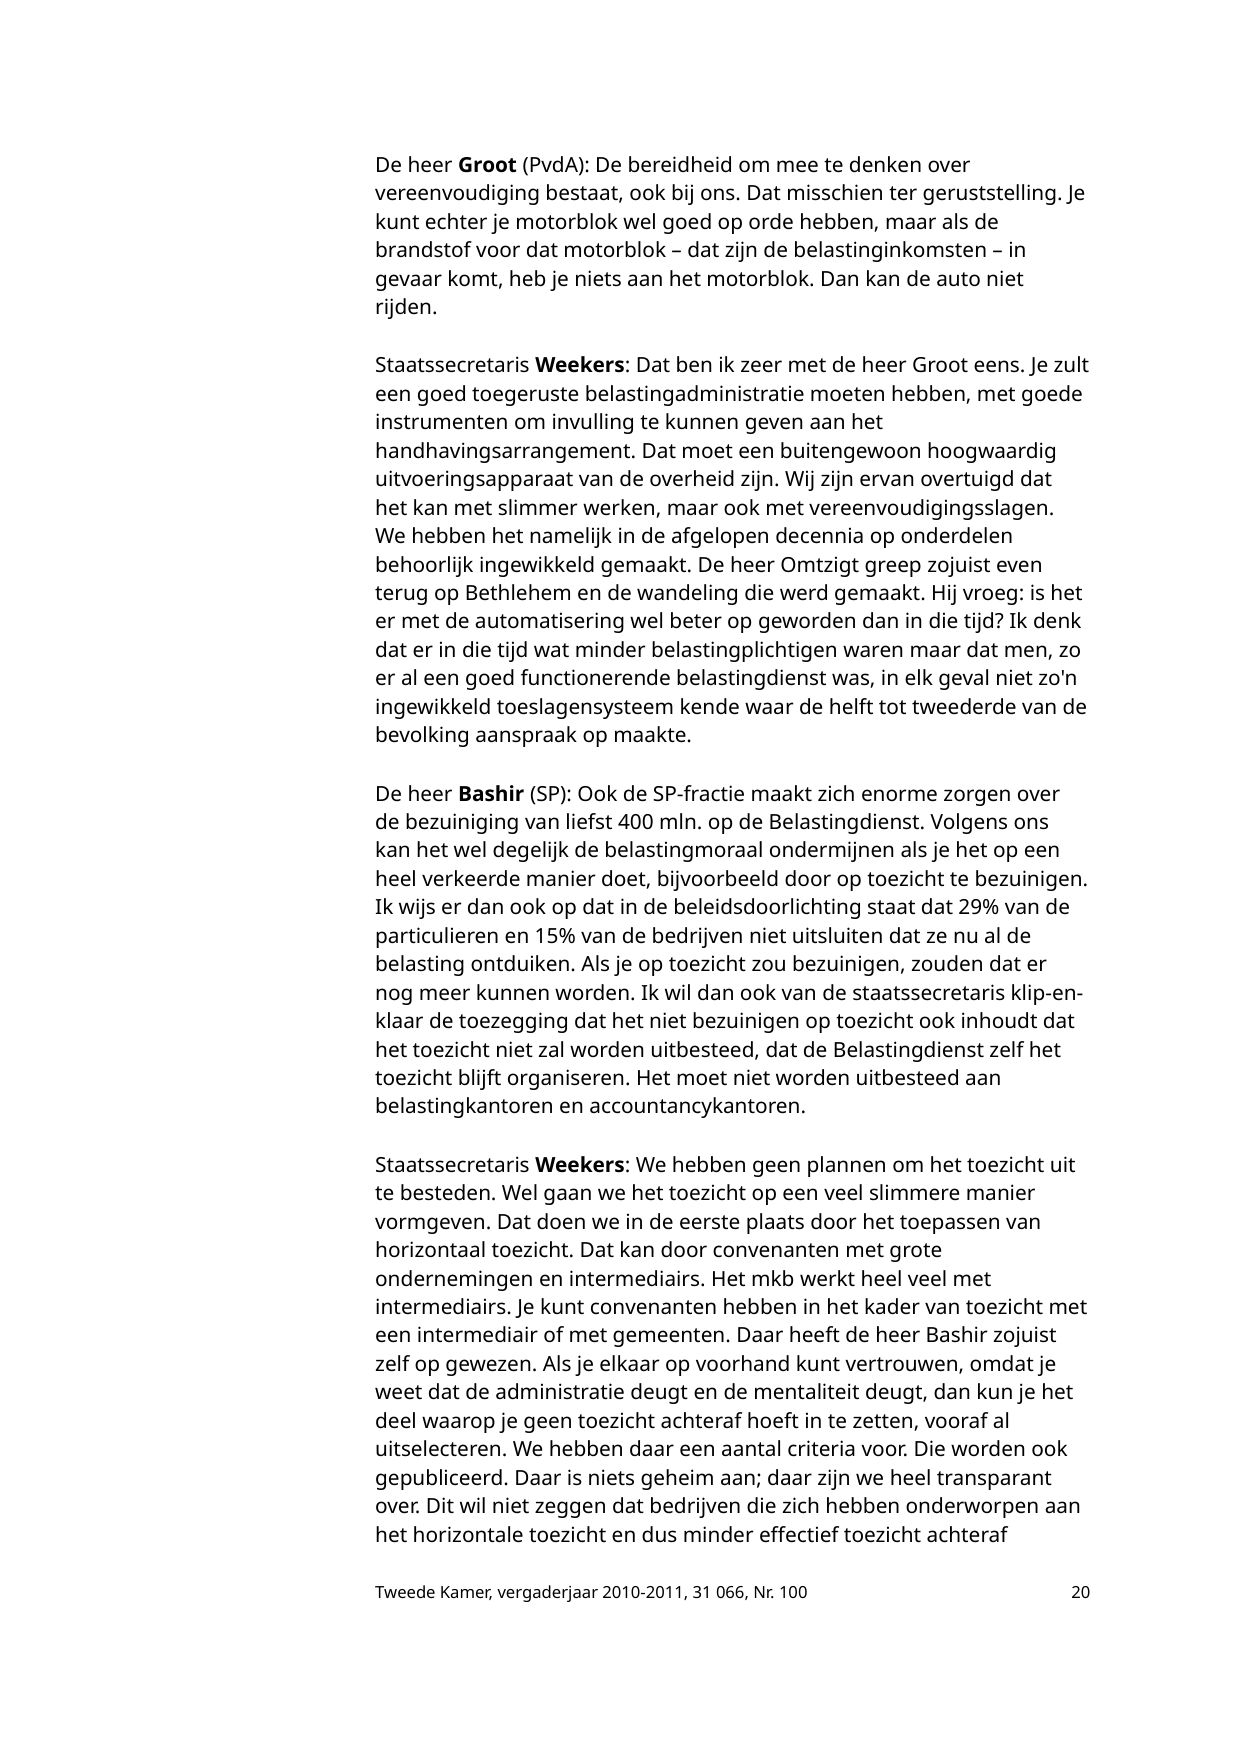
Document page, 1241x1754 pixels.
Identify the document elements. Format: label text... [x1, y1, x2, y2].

text Staatssecretaris Weekers: We hebben geen plannen om het toezicht uit te besteden. Wel gaan we het toezicht op een veel slimmere manier vormgeven. Dat doen we in de eerste plaats door het toepassen van horizontaal toezicht. Dat kan door convenanten met grote ondernemingen en intermediairs. Het mkb werkt heel veel met intermediairs. Je kunt convenanten hebben in het kader van toezicht met een intermediair of met gemeenten. Daar heeft de heer Bashir zojuist zelf op gewezen. Als je elkaar op voorhand kunt vertrouwen, omdat je weet dat de administratie deugt en de mentaliteit deugt, dan kun je het deel waarop je geen toezicht achteraf hoeft in te zetten, vooraf al uitselecteren. We hebben daar een aantal criteria voor. Die worden ook gepubliceerd. Daar is niets geheim aan; daar zijn we heel transparant over. Dit wil niet zeggen dat bedrijven die zich hebben onderworpen aan het horizontale toezicht en dus minder effectief toezicht achteraf [375, 1150, 1090, 1548]
text De heer Bashir (SP): Ook de SP-fractie maakt zich enorme zorgen over de bezuiniging van liefst 400 mln. op de Belastingdienst. Volgens ons kan het wel degelijk de belastingmoraal ondermijnen als je het op een heel verkeerde manier doet, bijvoorbeeld door op toezicht te bezuinigen. Ik wijs er dan ook op dat in de beleidsdoorlichting staat dat 29% van de particulieren en 15% van de bedrijven niet uitsluiten dat ze nu al de belasting ontduiken. Als je op toezicht zou bezuinigen, zouden dat er nog meer kunnen worden. Ik wil dan ook van de staatssecretaris klip-en-klaar de toezegging dat het niet bezuinigen op toezicht ook inhoudt dat het toezicht niet zal worden uitbesteed, dat de Belastingdienst zelf het toezicht blijft organiseren. Het moet niet worden uitbesteed aan belastingkantoren en accountancykantoren. [375, 779, 1090, 1120]
text De heer Groot (PvdA): De bereidheid om mee te denken over vereenvoudiging bestaat, ook bij ons. Dat misschien ter geruststelling. Je kunt echter je motorblok wel goed op orde hebben, maar als de brandstof voor dat motorblok – dat zijn de belastinginkomsten – in gevaar komt, heb je niets aan het motorblok. Dan kan de auto niet rijden. [375, 150, 1090, 321]
text Staatssecretaris Weekers: Dat ben ik zeer met de heer Groot eens. Je zult een goed toegeruste belastingadministratie moeten hebben, met goede instrumenten om invulling te kunnen geven aan het handhavingsarrangement. Dat moet een buitengewoon hoogwaardig uitvoeringsapparaat van de overheid zijn. Wij zijn ervan overtuigd dat het kan met slimmer werken, maar ook met vereenvoudigingsslagen. We hebben het namelijk in de afgelopen decennia op onderdelen behoorlijk ingewikkeld gemaakt. De heer Omtzigt greep zojuist even terug op Bethlehem en de wandeling die werd gemaakt. Hij vroeg: is het er met de automatisering wel beter op geworden dan in die tijd? Ik denk dat er in die tijd wat minder belastingplichtigen waren maar dat men, zo er al een goed functionerende belastingdienst was, in elk geval niet zo'n ingewikkeld toeslagensysteem kende waar de helft tot tweederde van de bevolking aanspraak op maakte. [375, 351, 1090, 749]
